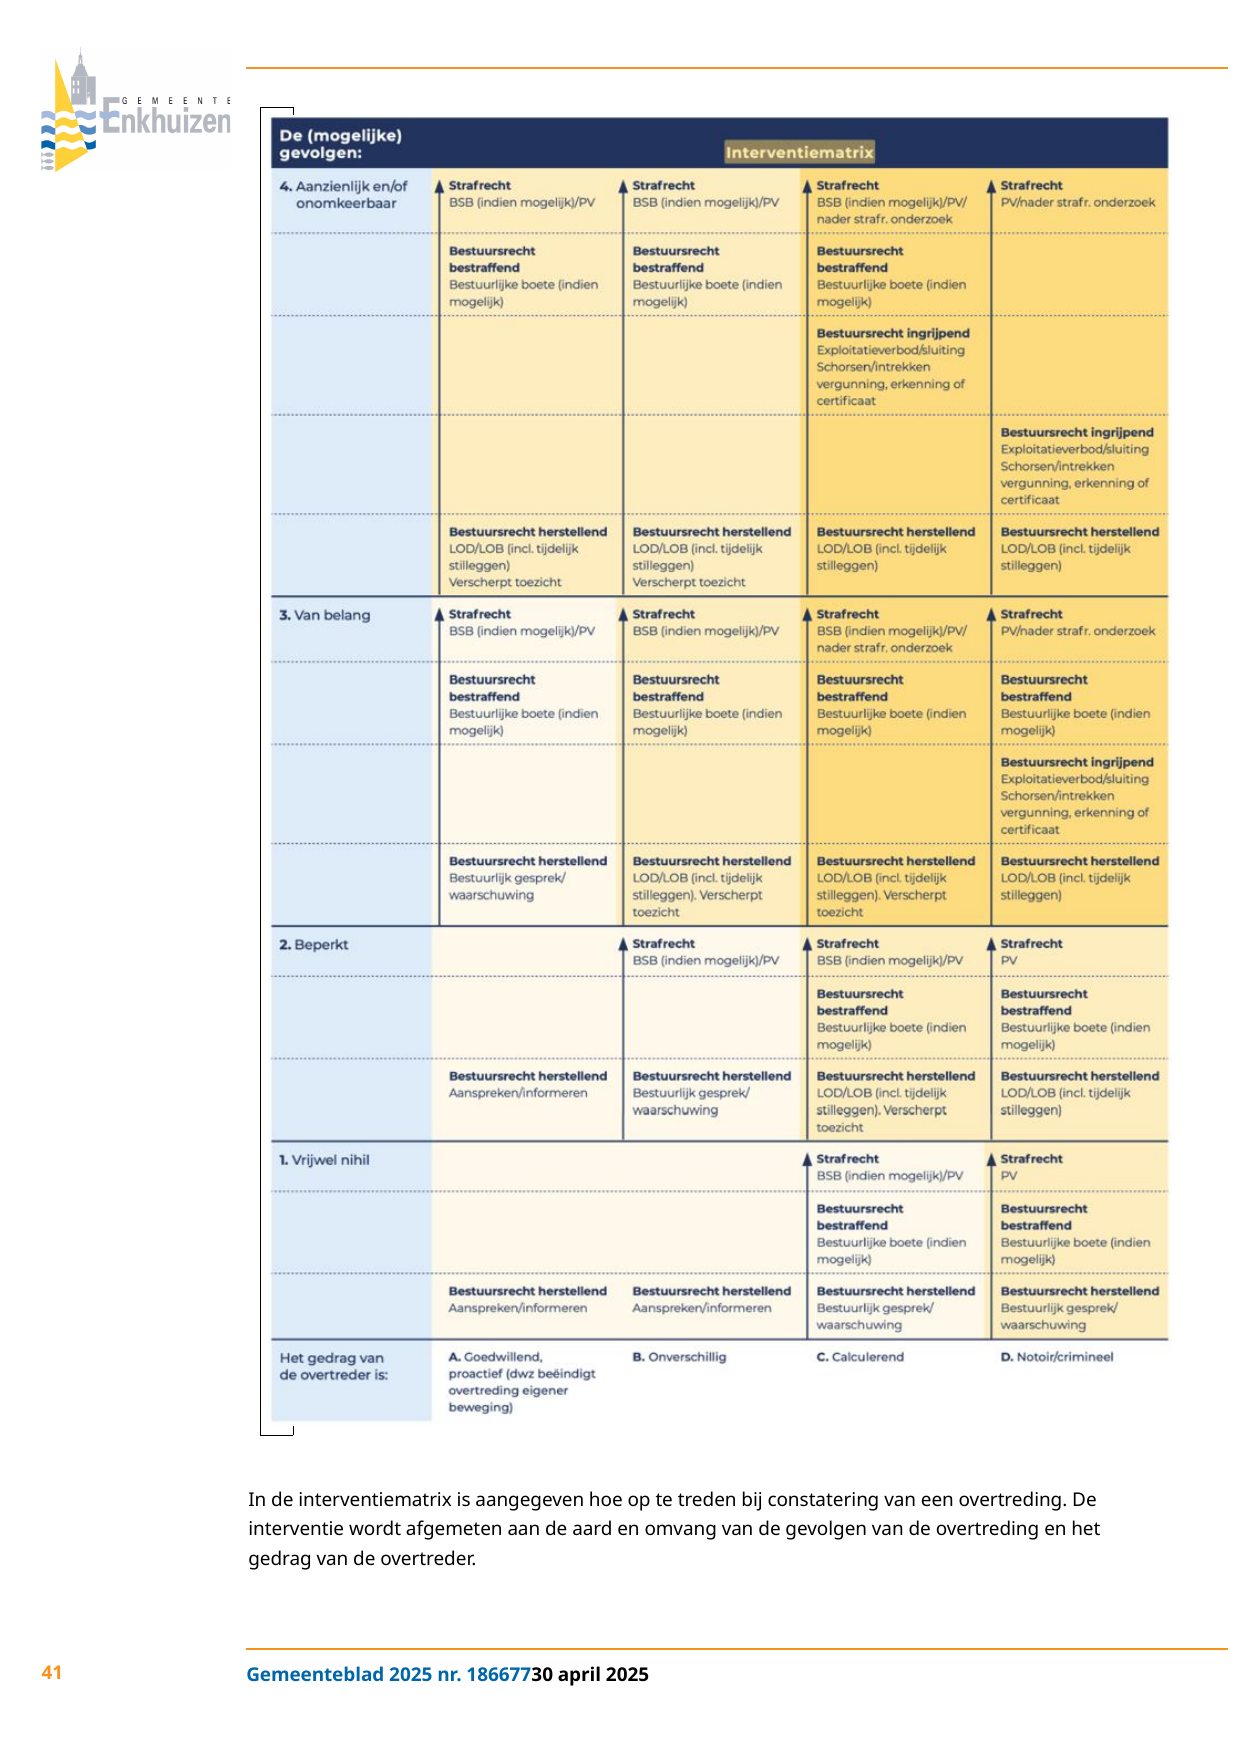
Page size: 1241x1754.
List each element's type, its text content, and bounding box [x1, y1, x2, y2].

picture [268, 115, 1173, 1426]
text In de interventiematrix is aangegeven hoe op te treden bij constatering van een overtreding. De interventie wordt afgemeten aan de aard en omvang van de gevolgen van de overtreding en het gedrag van de overtreder. [248, 1486, 1152, 1571]
picture [41, 47, 231, 172]
